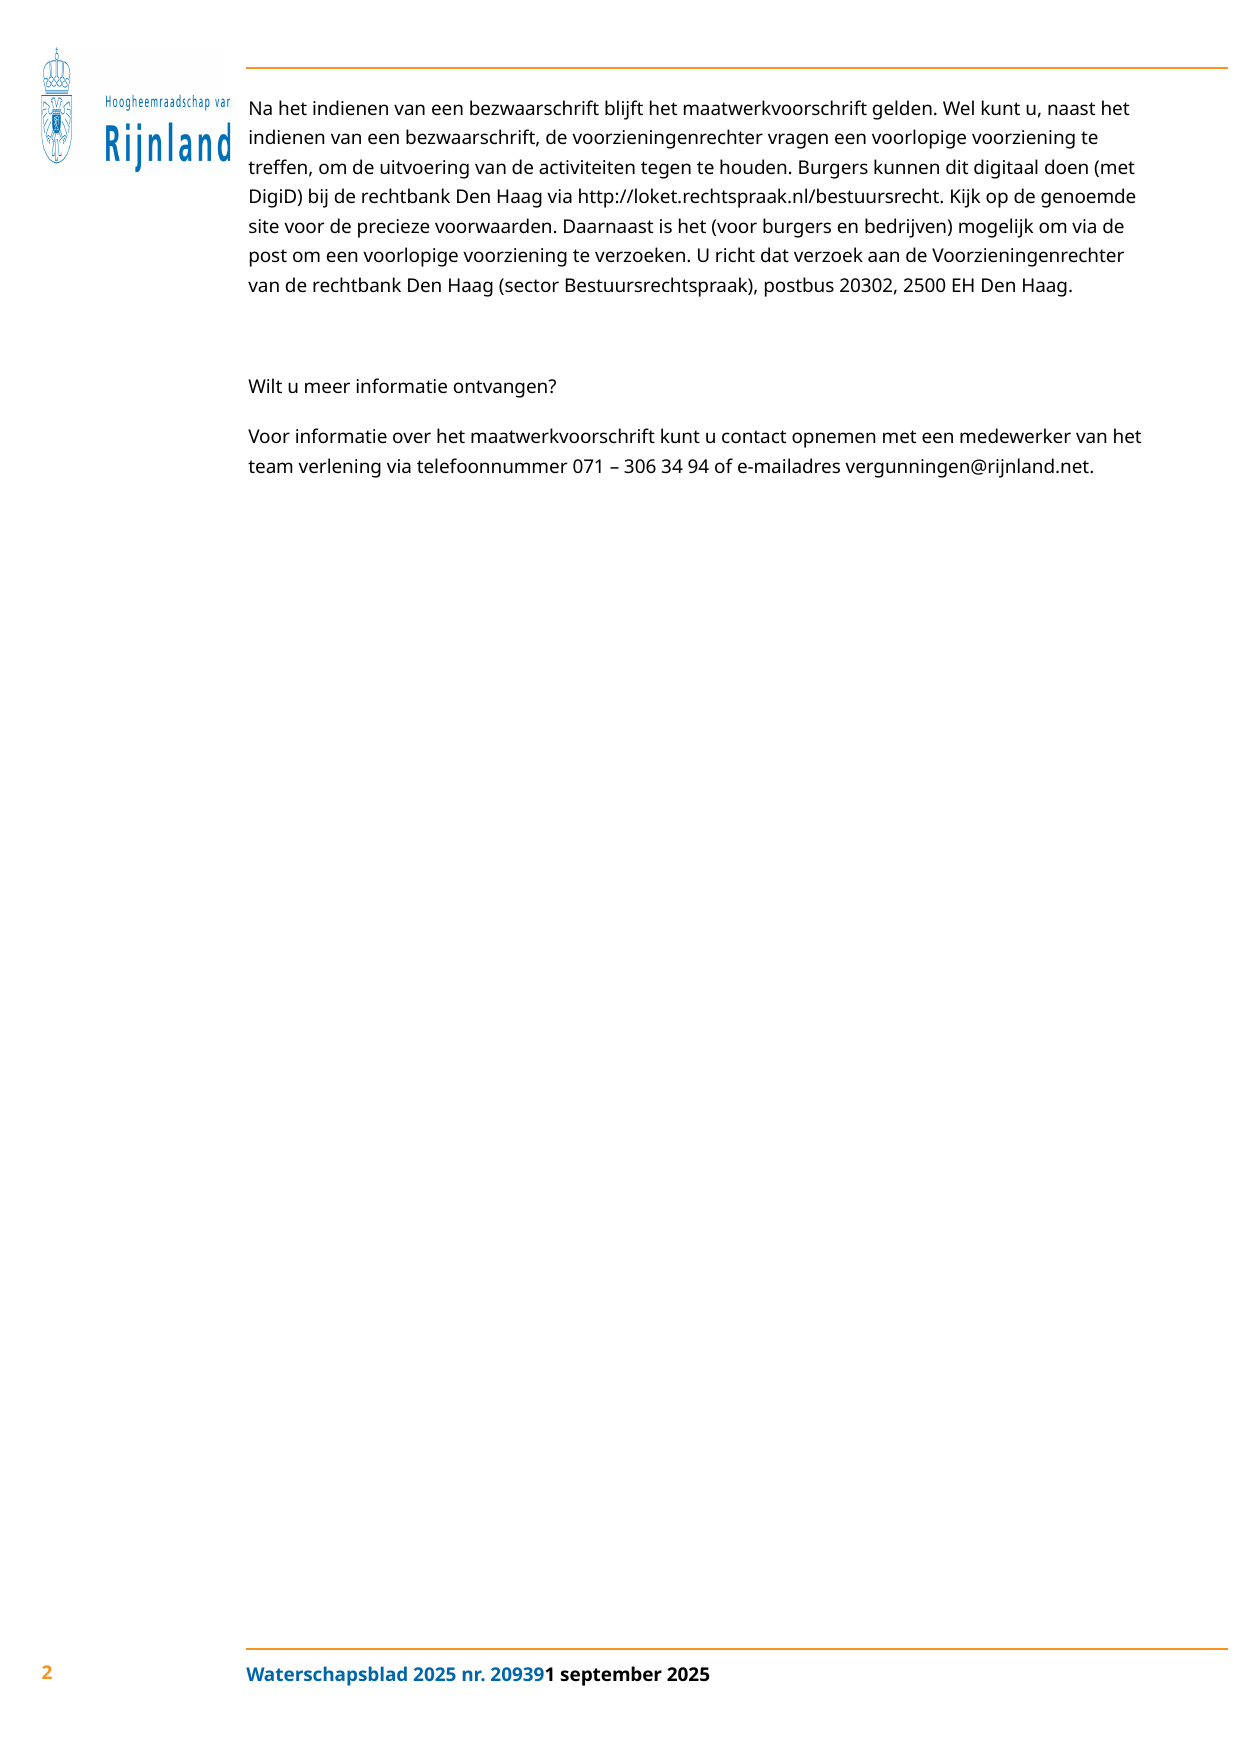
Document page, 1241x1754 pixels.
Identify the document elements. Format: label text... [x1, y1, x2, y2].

picture [41, 47, 231, 172]
text Voor informatie over het maatwerkvoorschrift kunt u contact opnemen met een medewerker van het team verlening via telefoonnummer 071 – 306 34 94 of e-mailadres vergunningen@rijnland.net. [248, 423, 1152, 479]
text Wilt u meer informatie ontvangen? [248, 373, 1152, 399]
text Na het indienen van een bezwaarschrift blijft het maatwerkvoorschrift gelden. Wel kunt u, naast het indienen van een bezwaarschrift, de voorzieningenrechter vragen een voorlopige voorziening te treffen, om de uitvoering van de activiteiten tegen te houden. Burgers kunnen dit digitaal doen (met DigiD) bij de rechtbank Den Haag via http://loket.rechtspraak.nl/bestuursrecht. Kijk op de genoemde site voor de precieze voorwaarden. Daarnaast is het (voor burgers en bedrijven) mogelijk om via de post om een voorlopige voorziening te verzoeken. U richt dat verzoek aan de Voorzieningenrechter van de rechtbank Den Haag (sector Bestuursrechtspraak), postbus 20302, 2500 EH Den Haag. [248, 95, 1152, 298]
